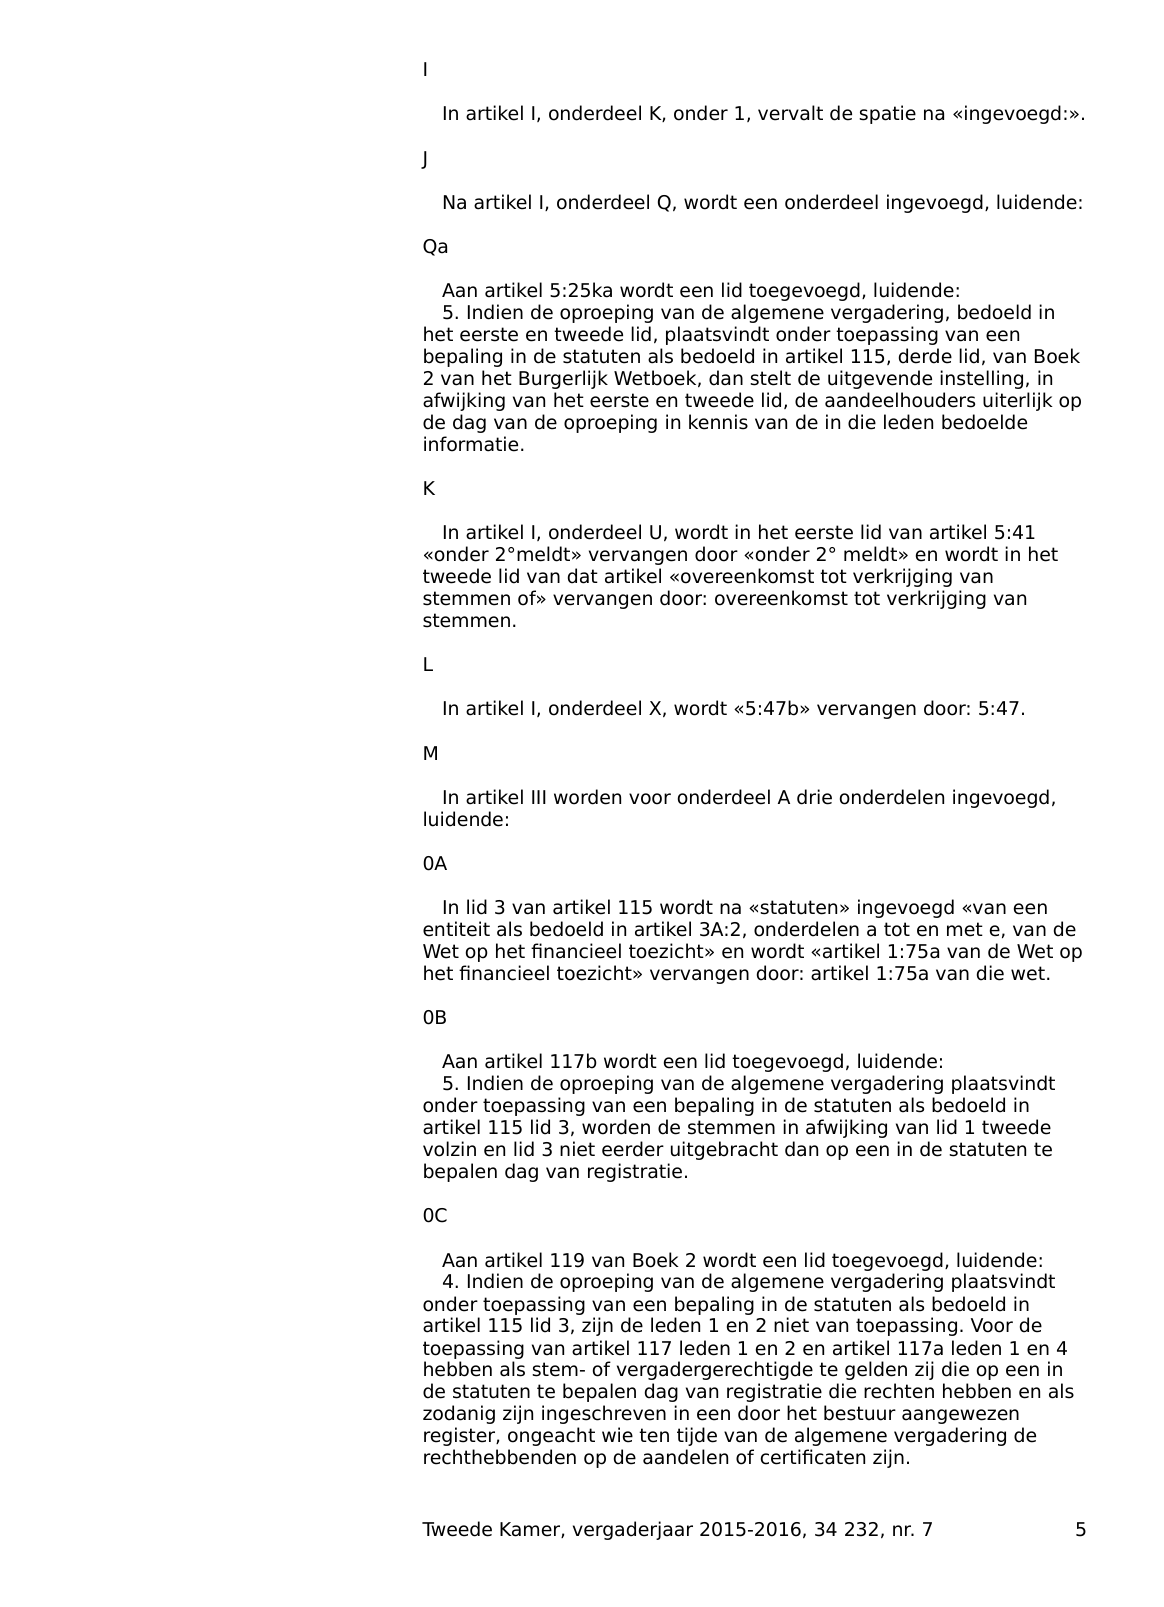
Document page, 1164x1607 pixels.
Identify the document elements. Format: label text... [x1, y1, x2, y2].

text In artikel I, onderdeel U, wordt in het eerste lid van artikel 5:41 «onder 2°meldt» vervangen door «onder 2° meldt» en wordt in het tweede lid van dat artikel «overeenkomst tot verkrijging van stemmen of» vervangen door: overeenkomst tot verkrijging van stemmen. [422, 522, 1087, 632]
text Aan artikel 5:25ka wordt een lid toegevoegd, luidende: [422, 280, 1087, 302]
subtitle Qa [422, 236, 1087, 258]
subtitle 0C [422, 1205, 1087, 1227]
text 5. Indien de oproeping van de algemene vergadering, bedoeld in het eerste en tweede lid, plaatsvindt onder toepassing van een bepaling in de statuten als bedoeld in artikel 115, derde lid, van Boek 2 van het Burgerlijk Wetboek, dan stelt de uitgevende instelling, in afwijking van het eerste en tweede lid, de aandeelhouders uiterlijk op de dag van de oproeping in kennis van de in die leden bedoelde informatie. [422, 302, 1087, 456]
subtitle I [422, 59, 1087, 81]
text 5. Indien de oproeping van de algemene vergadering plaatsvindt onder toepassing van een bepaling in de statuten als bedoeld in artikel 115 lid 3, worden de stemmen in afwijking van lid 1 tweede volzin en lid 3 niet eerder uitgebracht dan op een in de statuten te bepalen dag van registratie. [422, 1073, 1087, 1183]
text 4. Indien de oproeping van de algemene vergadering plaatsvindt onder toepassing van een bepaling in de statuten als bedoeld in artikel 115 lid 3, zijn de leden 1 en 2 niet van toepassing. Voor de toepassing van artikel 117 leden 1 en 2 en artikel 117a leden 1 en 4 hebben als stem- of vergadergerechtigde te gelden zij die op een in de statuten te bepalen dag van registratie die rechten hebben en als zodanig zijn ingeschreven in een door het bestuur aangewezen register, ongeacht wie ten tijde van de algemene vergadering de rechthebbenden op de aandelen of certificaten zijn. [422, 1271, 1087, 1469]
text In artikel I, onderdeel X, wordt «5:47b» vervangen door: 5:47. [422, 698, 1087, 720]
text In artikel I, onderdeel K, onder 1, vervalt de spatie na «ingevoegd:». [422, 103, 1087, 125]
text In artikel III worden voor onderdeel A drie onderdelen ingevoegd, luidende: [422, 787, 1087, 831]
subtitle M [422, 742, 1087, 764]
text Aan artikel 117b wordt een lid toegevoegd, luidende: [422, 1051, 1087, 1073]
text In lid 3 van artikel 115 wordt na «statuten» ingevoegd «van een entiteit als bedoeld in artikel 3A:2, onderdelen a tot en met e, van de Wet op het financieel toezicht» en wordt «artikel 1:75a van de Wet op het financieel toezicht» vervangen door: artikel 1:75a van die wet. [422, 897, 1087, 985]
text Aan artikel 119 van Boek 2 wordt een lid toegevoegd, luidende: [422, 1249, 1087, 1271]
subtitle 0B [422, 1007, 1087, 1029]
subtitle J [422, 147, 1087, 169]
subtitle L [422, 654, 1087, 676]
subtitle 0A [422, 853, 1087, 875]
subtitle K [422, 478, 1087, 500]
text Na artikel I, onderdeel Q, wordt een onderdeel ingevoegd, luidende: [422, 192, 1087, 213]
